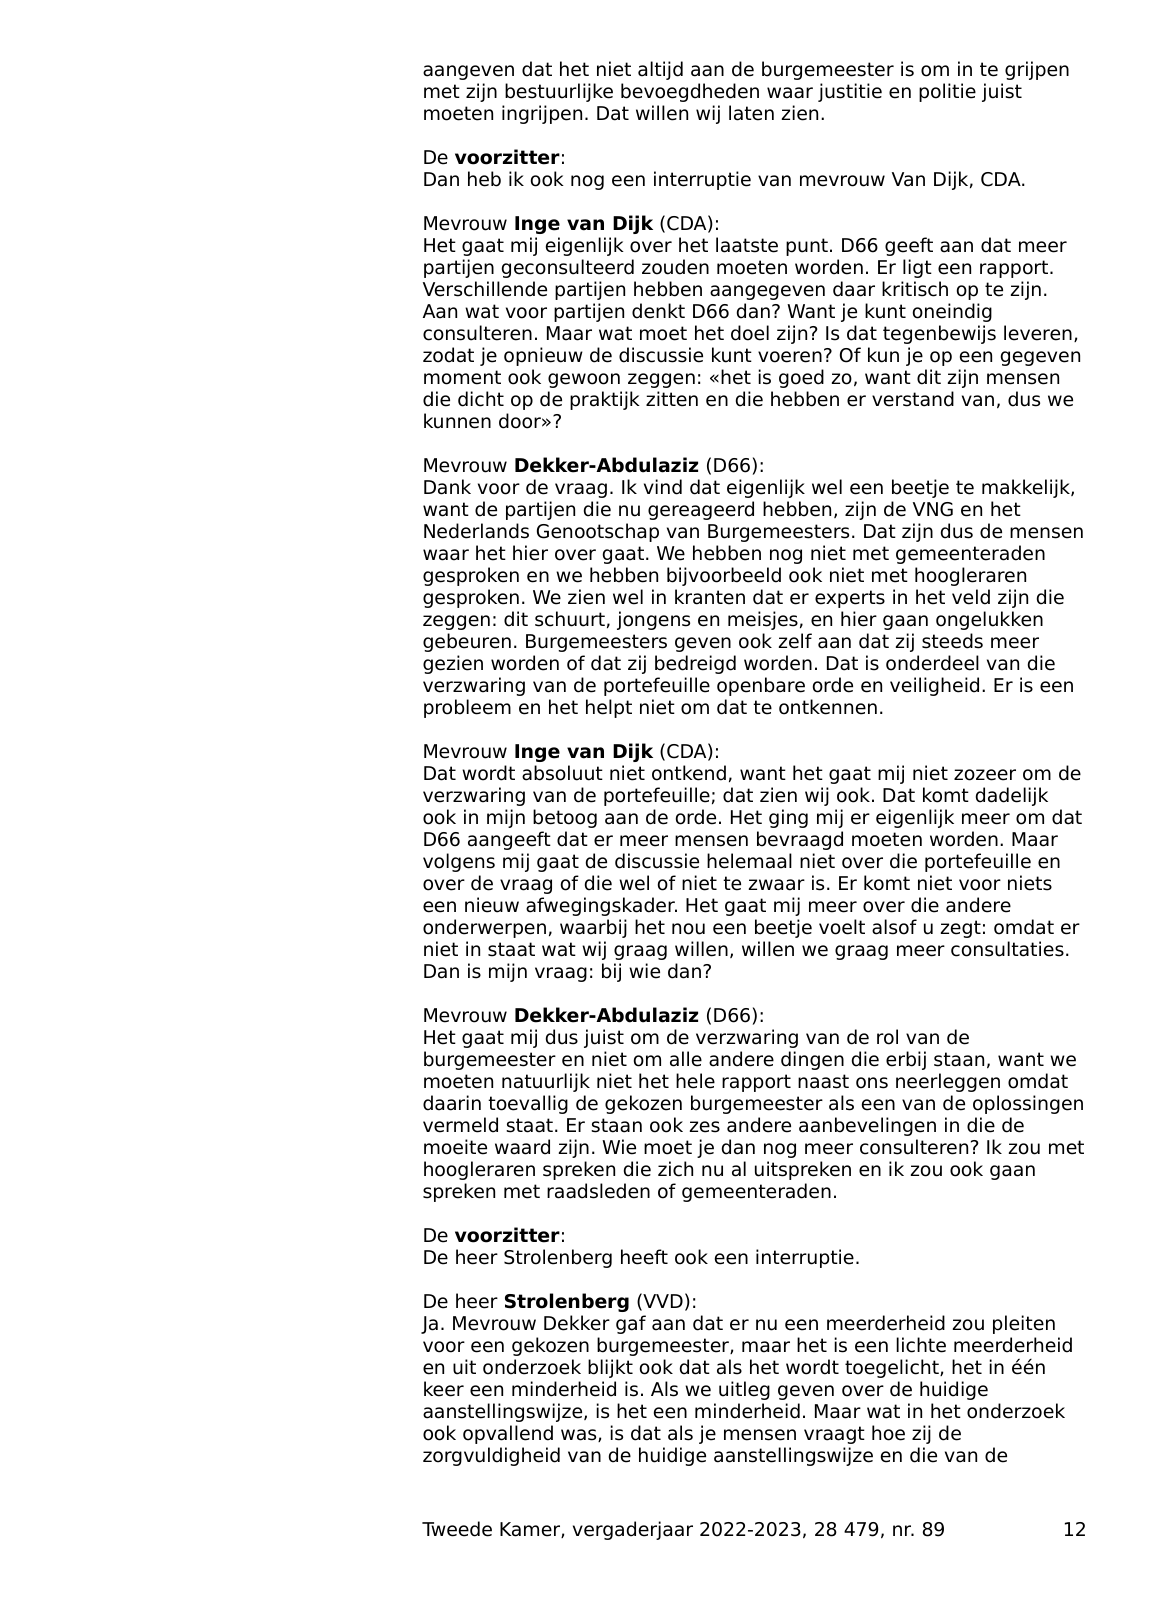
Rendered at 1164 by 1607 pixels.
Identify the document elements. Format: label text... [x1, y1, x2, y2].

text De voorzitter: [422, 147, 1087, 169]
text aangeven dat het niet altijd aan de burgemeester is om in te grijpen met zijn bestuurlijke bevoegdheden waar justitie en politie juist moeten ingrijpen. Dat willen wij laten zien. [422, 59, 1087, 125]
text Mevrouw Inge van Dijk (CDA): [422, 741, 1087, 763]
text De heer Strolenberg (VVD): [422, 1291, 1087, 1313]
text Dan heb ik ook nog een interruptie van mevrouw Van Dijk, CDA. [422, 169, 1087, 191]
text Mevrouw Dekker-Abdulaziz (D66): [422, 1005, 1087, 1027]
text Het gaat mij eigenlijk over het laatste punt. D66 geeft aan dat meer partijen geconsulteerd zouden moeten worden. Er ligt een rapport. Verschillende partijen hebben aangegeven daar kritisch op te zijn. Aan wat voor partijen denkt D66 dan? Want je kunt oneindig consulteren. Maar wat moet het doel zijn? Is dat tegenbewijs leveren, zodat je opnieuw de discussie kunt voeren? Of kun je op een gegeven moment ook gewoon zeggen: «het is goed zo, want dit zijn mensen die dicht op de praktijk zitten en die hebben er verstand van, dus we kunnen door»? [422, 235, 1087, 433]
text Dank voor de vraag. Ik vind dat eigenlijk wel een beetje te makkelijk, want de partijen die nu gereageerd hebben, zijn de VNG en het Nederlands Genootschap van Burgemeesters. Dat zijn dus de mensen waar het hier over gaat. We hebben nog niet met gemeenteraden gesproken en we hebben bijvoorbeeld ook niet met hoogleraren gesproken. We zien wel in kranten dat er experts in het veld zijn die zeggen: dit schuurt, jongens en meisjes, en hier gaan ongelukken gebeuren. Burgemeesters geven ook zelf aan dat zij steeds meer gezien worden of dat zij bedreigd worden. Dat is onderdeel van die verzwaring van de portefeuille openbare orde en veiligheid. Er is een probleem en het helpt niet om dat te ontkennen. [422, 477, 1087, 719]
text De heer Strolenberg heeft ook een interruptie. [422, 1247, 1087, 1269]
text De voorzitter: [422, 1225, 1087, 1247]
text Mevrouw Inge van Dijk (CDA): [422, 213, 1087, 235]
text Dat wordt absoluut niet ontkend, want het gaat mij niet zozeer om de verzwaring van de portefeuille; dat zien wij ook. Dat komt dadelijk ook in mijn betoog aan de orde. Het ging mij er eigenlijk meer om dat D66 aangeeft dat er meer mensen bevraagd moeten worden. Maar volgens mij gaat de discussie helemaal niet over die portefeuille en over de vraag of die wel of niet te zwaar is. Er komt niet voor niets een nieuw afwegingskader. Het gaat mij meer over die andere onderwerpen, waarbij het nou een beetje voelt alsof u zegt: omdat er niet in staat wat wij graag willen, willen we graag meer consultaties. Dan is mijn vraag: bij wie dan? [422, 763, 1087, 983]
text Het gaat mij dus juist om de verzwaring van de rol van de burgemeester en niet om alle andere dingen die erbij staan, want we moeten natuurlijk niet het hele rapport naast ons neerleggen omdat daarin toevallig de gekozen burgemeester als een van de oplossingen vermeld staat. Er staan ook zes andere aanbevelingen in die de moeite waard zijn. Wie moet je dan nog meer consulteren? Ik zou met hoogleraren spreken die zich nu al uitspreken en ik zou ook gaan spreken met raadsleden of gemeenteraden. [422, 1027, 1087, 1203]
text Mevrouw Dekker-Abdulaziz (D66): [422, 455, 1087, 477]
text Ja. Mevrouw Dekker gaf aan dat er nu een meerderheid zou pleiten voor een gekozen burgemeester, maar het is een lichte meerderheid en uit onderzoek blijkt ook dat als het wordt toegelicht, het in één keer een minderheid is. Als we uitleg geven over de huidige aanstellingswijze, is het een minderheid. Maar wat in het onderzoek ook opvallend was, is dat als je mensen vraagt hoe zij de zorgvuldigheid van de huidige aanstellingswijze en die van de [422, 1313, 1087, 1467]
